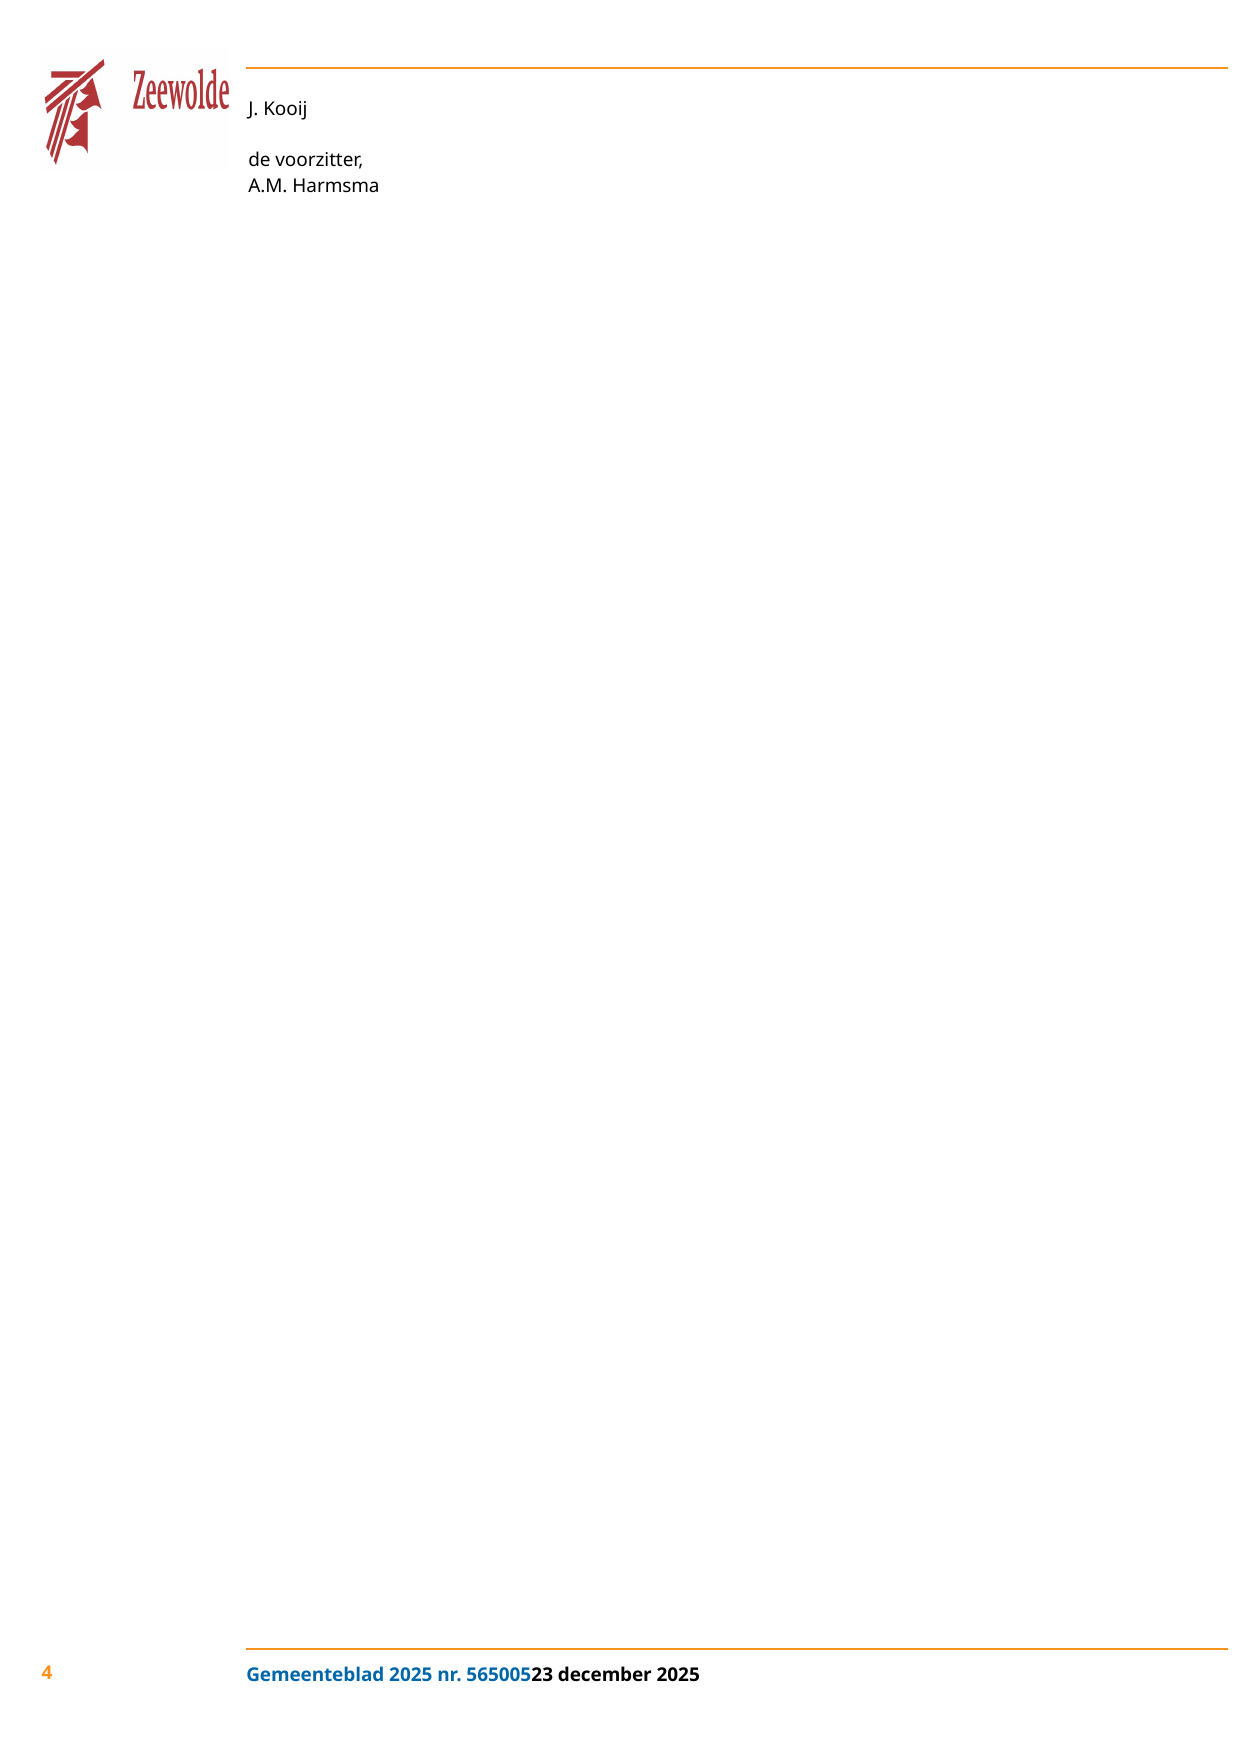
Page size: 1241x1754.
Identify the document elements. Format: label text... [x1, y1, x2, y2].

text de voorzitter, [248, 146, 1152, 172]
text J. Kooij [248, 95, 1152, 121]
text A.M. Harmsma [248, 172, 1152, 198]
picture [41, 47, 231, 172]
